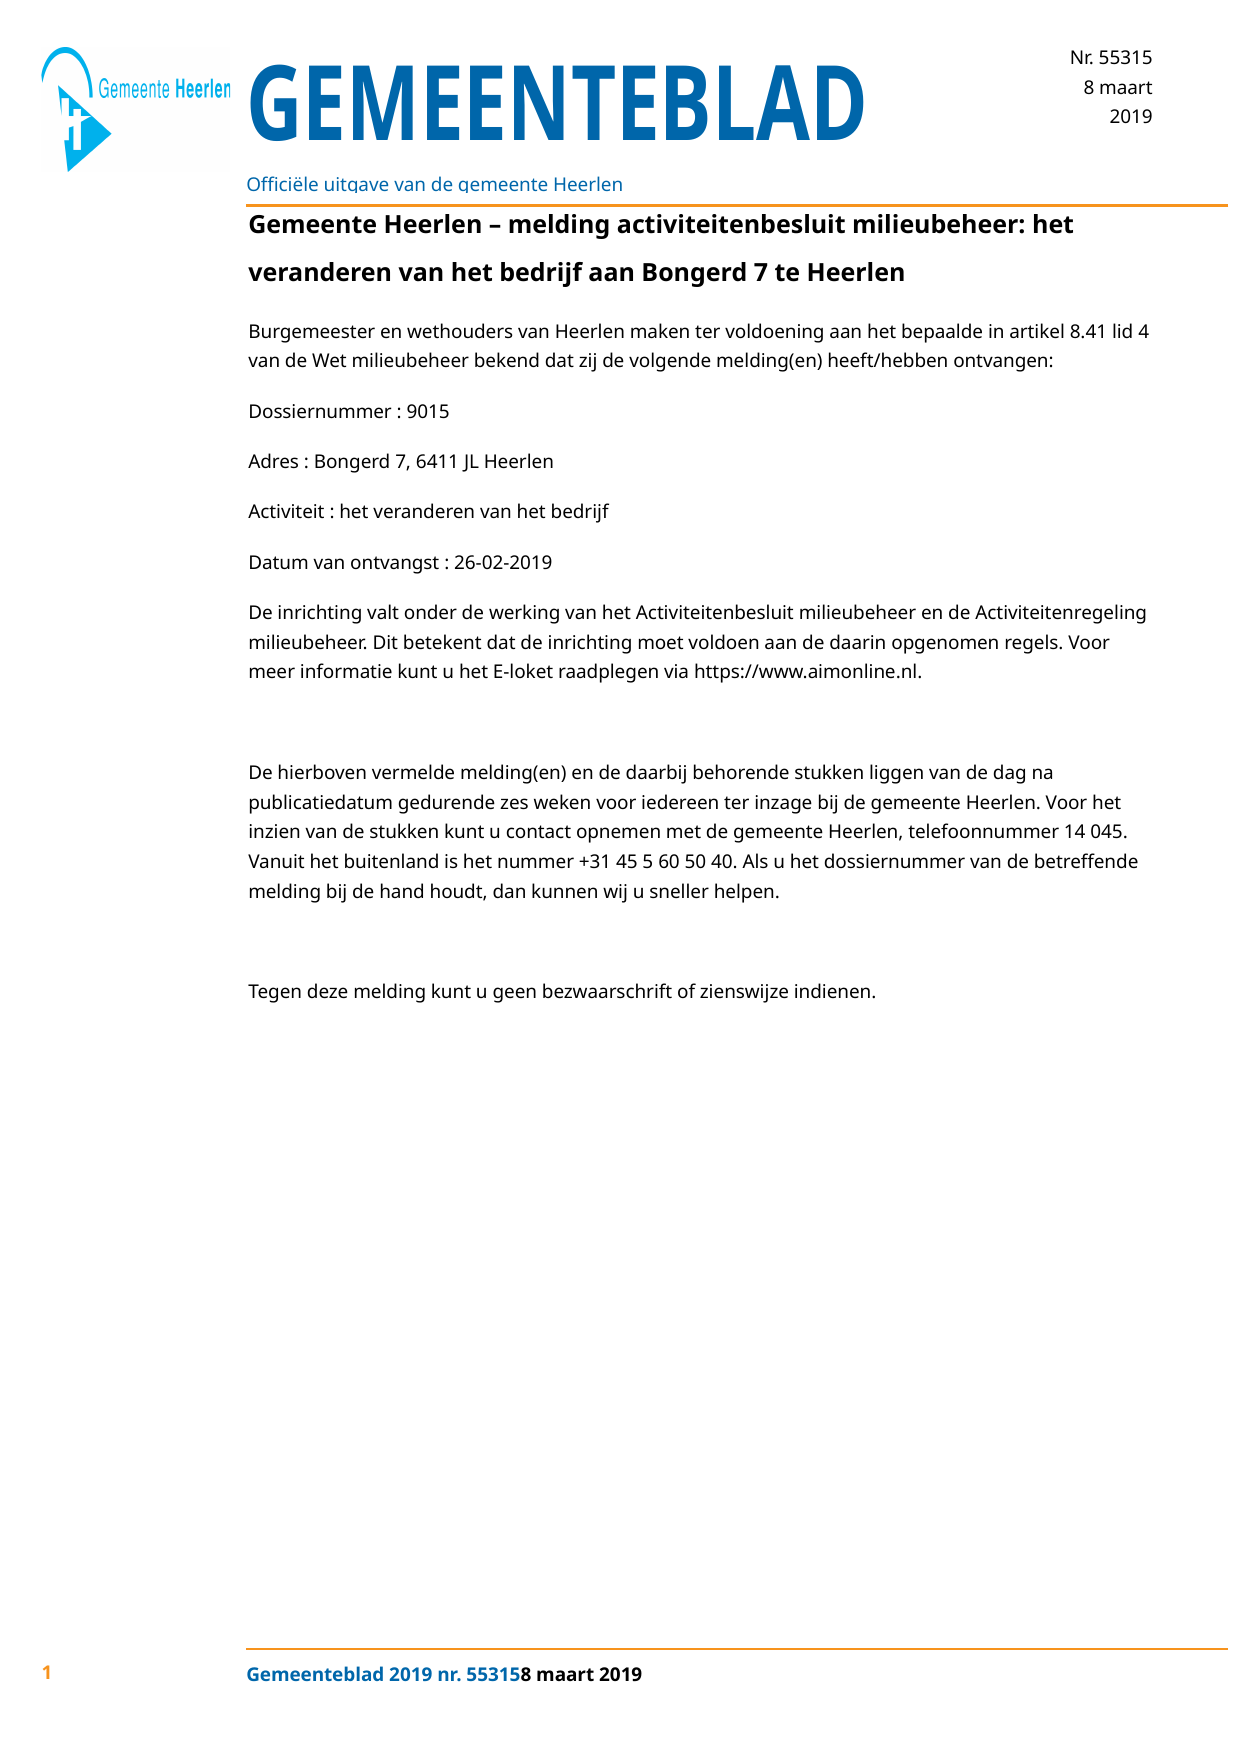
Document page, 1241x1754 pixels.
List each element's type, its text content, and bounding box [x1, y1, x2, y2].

picture [41, 47, 58, 70]
text Burgemeester en wethouders van Heerlen maken ter voldoening aan het bepaalde in artikel 8.41 lid 4 van de Wet milieubeheer bekend dat zij de volgende melding(en) heeft/hebben ontvangen: [248, 318, 1152, 373]
text Activiteit : het veranderen van het bedrijf [248, 499, 1152, 524]
text Datum van ontvangst : 26-02-2019 [248, 549, 1152, 575]
text Adres : Bongerd 7, 6411 JL Heerlen [248, 448, 1152, 474]
text Gemeente Heerlen – melding activiteitenbesluit milieubeheer: het veranderen van het bedrijf aan Bongerd 7 te Heerlen [248, 207, 1152, 288]
picture [41, 47, 231, 172]
text De hierboven vermelde melding(en) en de daarbij behorende stukken liggen van de dag na publicatiedatum gedurende zes weken voor iedereen ter inzage bij de gemeente Heerlen. Voor het inzien van de stukken kunt u contact opnemen met de gemeente Heerlen, telefoonnummer 14 045. Vanuit het buitenland is het nummer +31 45 5 60 50 40. Als u het dossiernummer van de betreffende melding bij de hand houdt, dan kunnen wij u sneller helpen. [248, 759, 1152, 904]
text Dossiernummer : 9015 [248, 398, 1152, 424]
text Tegen deze melding kunt u geen bezwaarschrift of zienswijze indienen. [248, 979, 1152, 1004]
text De inrichting valt onder de werking van het Activiteitenbesluit milieubeheer en de Activiteitenregeling milieubeheer. Dit betekent dat de inrichting moet voldoen aan de daarin opgenomen regels. Voor meer informatie kunt u het E-loket raadplegen via https://www.aimonline.nl. [248, 599, 1152, 684]
